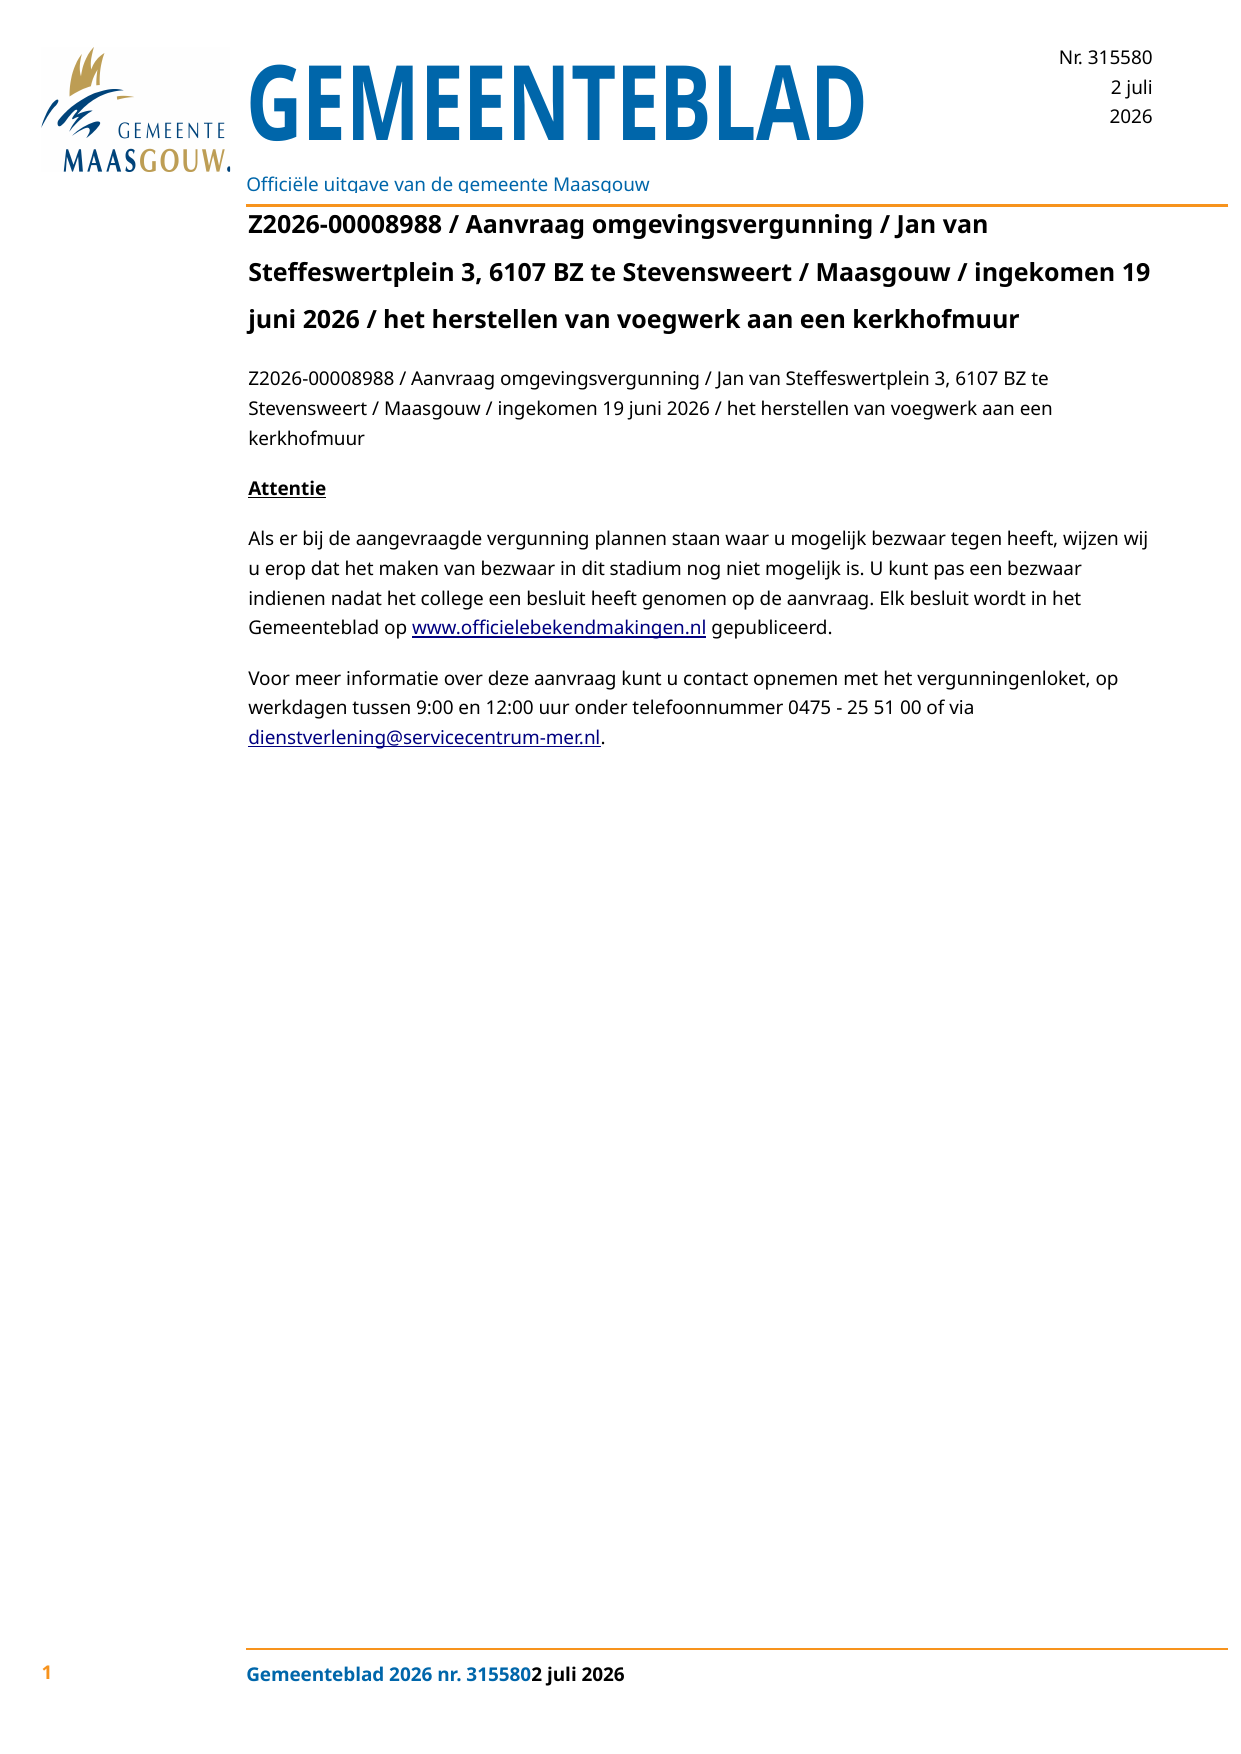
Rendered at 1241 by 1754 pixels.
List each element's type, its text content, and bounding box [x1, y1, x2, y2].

text Z2026-00008988 / Aanvraag omgevingsvergunning / Jan van Steffeswertplein 3, 6107 BZ te Stevensweert / Maasgouw / ingekomen 19 juni 2026 / het herstellen van voegwerk aan een kerkhofmuur [248, 366, 1152, 450]
text Z2026-00008988 / Aanvraag omgevingsvergunning / Jan van Steffeswertplein 3, 6107 BZ te Stevensweert / Maasgouw / ingekomen 19 juni 2026 / het herstellen van voegwerk aan een kerkhofmuur [248, 207, 1152, 336]
picture [41, 47, 231, 172]
text Voor meer informatie over deze aanvraag kunt u contact opnemen met het vergunningenloket, op werkdagen tussen 9:00 en 12:00 uur onder telefoonnummer 0475 - 25 51 00 of via dienstverlening@servicecentrum-mer.nl. [248, 665, 1152, 749]
text Als er bij de aangevraagde vergunning plannen staan waar u mogelijk bezwaar tegen heeft, wijzen wij u erop dat het maken van bezwaar in dit stadium nog niet mogelijk is. U kunt pas een bezwaar indienen nadat het college een besluit heeft genomen op de aanvraag. Elk besluit wordt in het Gemeenteblad op www.officielebekendmakingen.nl gepubliceerd. [248, 526, 1152, 640]
text Attentie [248, 475, 1152, 501]
